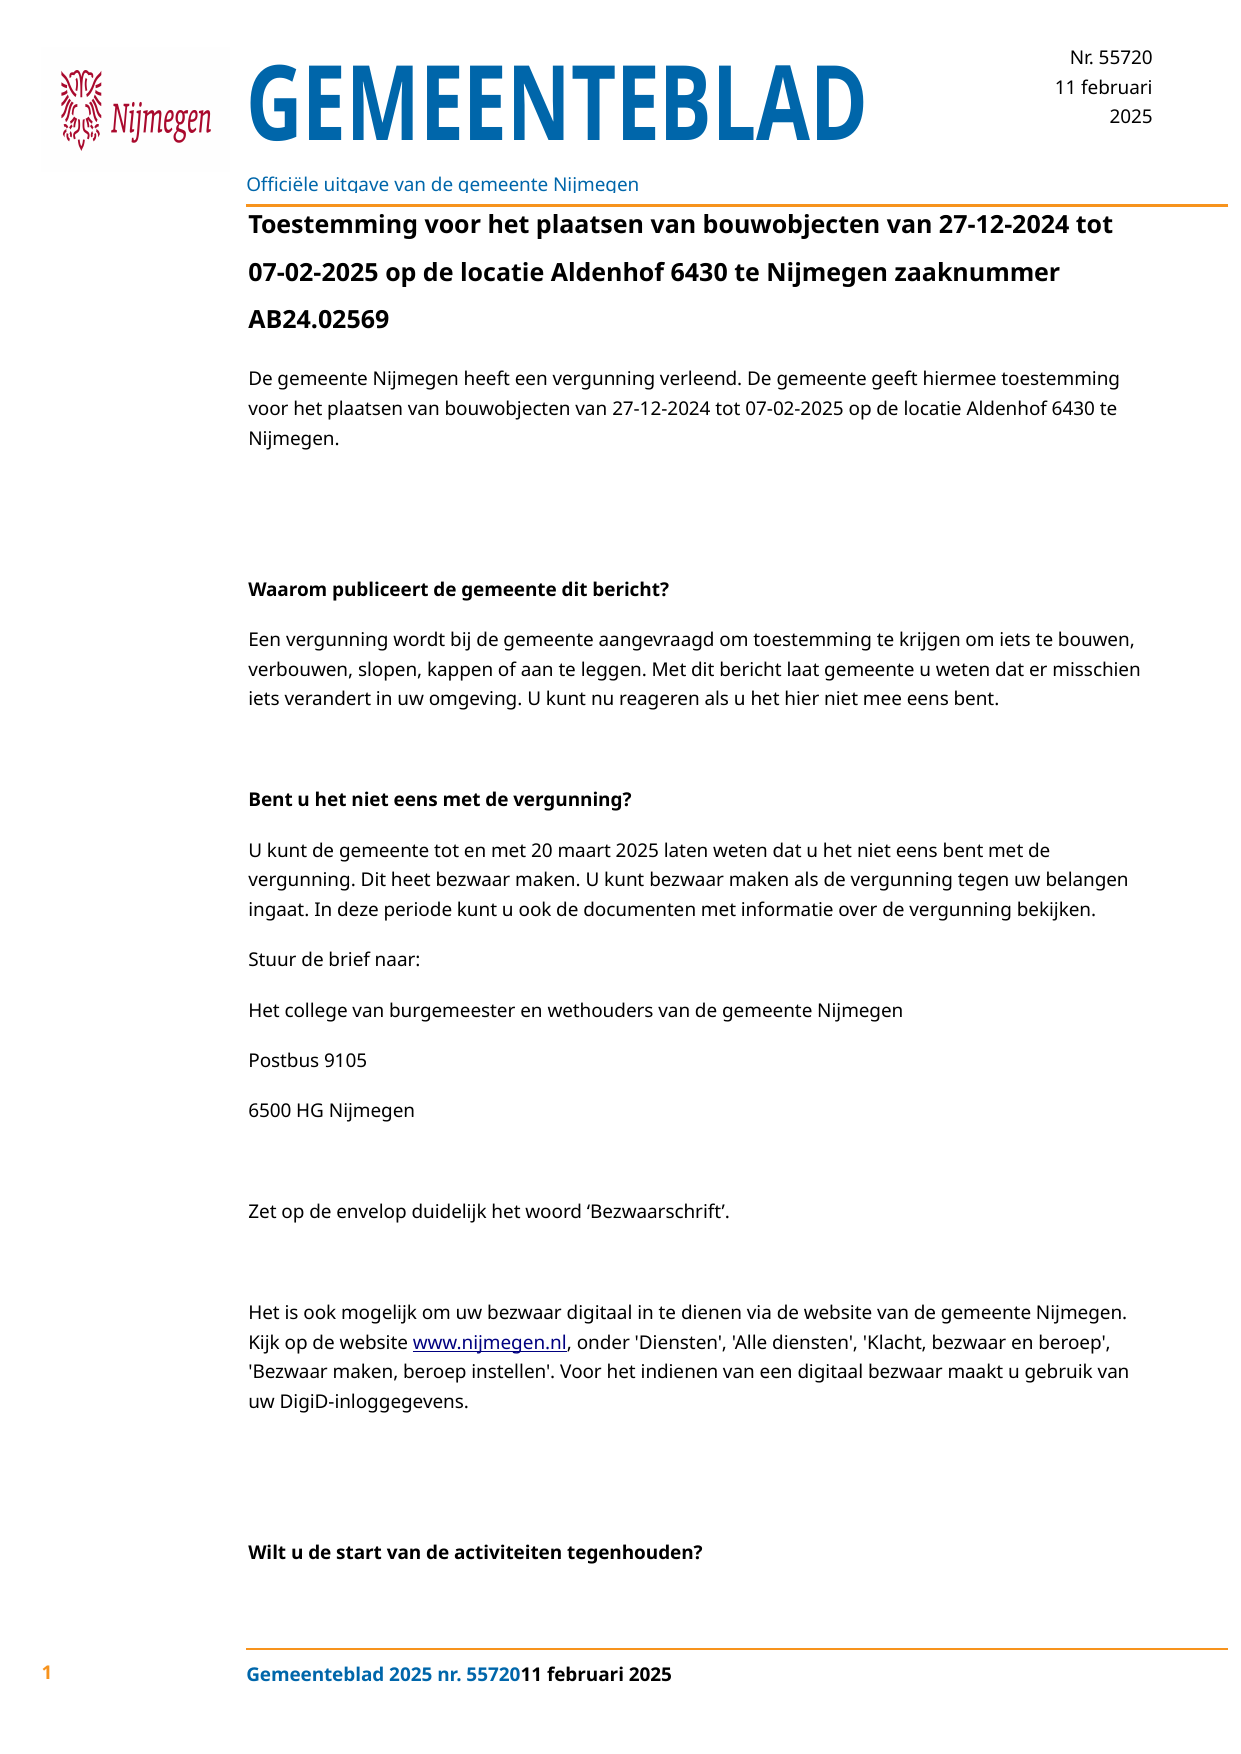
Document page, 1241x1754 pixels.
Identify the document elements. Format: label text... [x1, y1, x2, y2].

text De gemeente Nijmegen heeft een vergunning verleend. De gemeente geeft hiermee toestemming voor het plaatsen van bouwobjecten van 27-12-2024 tot 07-02-2025 op de locatie Aldenhof 6430 te Nijmegen. [248, 366, 1152, 450]
text Een vergunning wordt bij de gemeente aangevraagd om toestemming te krijgen om iets te bouwen, verbouwen, slopen, kappen of aan te leggen. Met dit bericht laat gemeente u weten dat er misschien iets verandert in uw omgeving. U kunt nu reageren als u het hier niet mee eens bent. [248, 626, 1152, 711]
text U kunt de gemeente tot en met 20 maart 2025 laten weten dat u het niet eens bent met de vergunning. Dit heet bezwaar maken. U kunt bezwaar maken als de vergunning tegen uw belangen ingaat. In deze periode kunt u ook de documenten met informatie over de vergunning bekijken. [248, 837, 1152, 922]
text Het is ook mogelijk om uw bezwaar digitaal in te dienen via de website van de gemeente Nijmegen. Kijk op de website www.nijmegen.nl, onder 'Diensten', 'Alle diensten', 'Klacht, bezwaar en beroep', 'Bezwaar maken, beroep instellen'. Voor het indienen van een digitaal bezwaar maakt u gebruik van uw DigiD-inloggegevens. [248, 1299, 1152, 1414]
picture [41, 47, 231, 172]
text Het college van burgemeester en wethouders van de gemeente Nijmegen [248, 997, 1152, 1022]
text Wilt u de start van de activiteiten tegenhouden? [248, 1539, 1152, 1565]
text Postbus 9105 [248, 1047, 1152, 1073]
text Stuur de brief naar: [248, 946, 1152, 972]
text Bent u het niet eens met de vergunning? [248, 786, 1152, 812]
text Zet op de envelop duidelijk het woord ‘Bezwaarschrift’. [248, 1198, 1152, 1224]
text Waarom publiceert de gemeente dit bericht? [248, 576, 1152, 602]
text 6500 HG Nijmegen [248, 1098, 1152, 1123]
text Toestemming voor het plaatsen van bouwobjecten van 27-12-2024 tot 07-02-2025 op de locatie Aldenhof 6430 te Nijmegen zaaknummer AB24.02569 [248, 207, 1152, 336]
